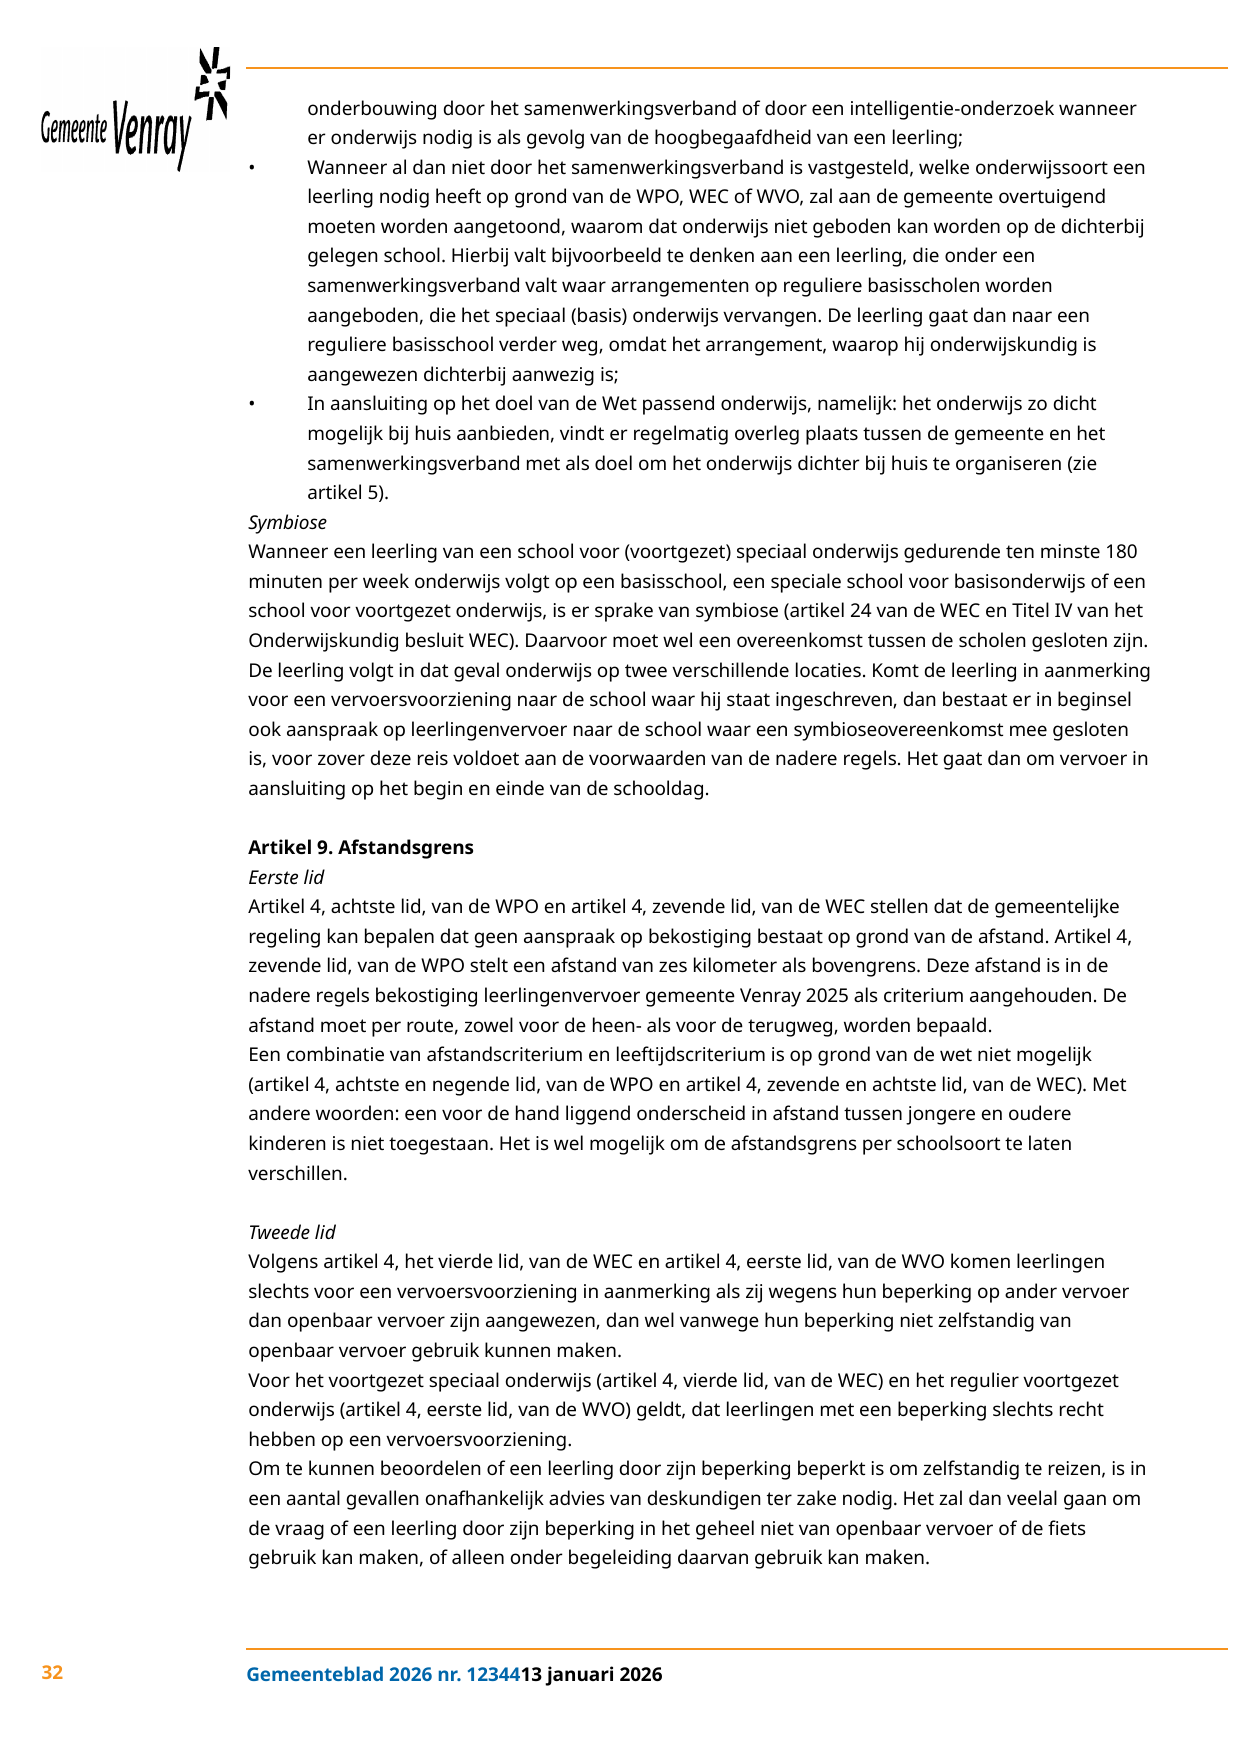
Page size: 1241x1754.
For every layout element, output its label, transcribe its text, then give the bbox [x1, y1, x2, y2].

text Om te kunnen beoordelen of een leerling door zijn beperking beperkt is om zelfstandig te reizen, is in een aantal gevallen onafhankelijk advies van deskundigen ter zake nodig. Het zal dan veelal gaan om de vraag of een leerling door zijn beperking in het geheel niet van openbaar vervoer of de fiets gebruik kan maken, of alleen onder begeleiding daarvan gebruik kan maken. [248, 1456, 1152, 1570]
list onderbouwing door het samenwerkingsverband of door een intelligentie-onderzoek wanneer er onderwijs nodig is als gevolg van de hoogbegaafdheid van een leerling; [248, 95, 1152, 150]
text Voor het voortgezet speciaal onderwijs (artikel 4, vierde lid, van de WEC) en het regulier voortgezet onderwijs (artikel 4, eerste lid, van de WVO) geldt, dat leerlingen met een beperking slechts recht hebben op een vervoersvoorziening. [248, 1367, 1152, 1452]
text Artikel 4, achtste lid, van de WPO en artikel 4, zevende lid, van de WEC stellen dat de gemeentelijke regeling kan bepalen dat geen aanspraak op bekostiging bestaat op grond van de afstand. Artikel 4, zevende lid, van de WPO stelt een afstand van zes kilometer als bovengrens. Deze afstand is in de nadere regels bekostiging leerlingenvervoer gemeente Venray 2025 als criterium aangehouden. De afstand moet per route, zowel voor de heen- als voor de terugweg, worden bepaald. [248, 893, 1152, 1038]
picture [41, 47, 231, 172]
text Een combinatie van afstandscriterium en leeftijdscriterium is op grond van de wet niet mogelijk (artikel 4, achtste en negende lid, van de WPO en artikel 4, zevende en achtste lid, van de WEC). Met andere woorden: een voor de hand liggend onderscheid in afstand tussen jongere en oudere kinderen is niet toegestaan. Het is wel mogelijk om de afstandsgrens per schoolsoort te laten verschillen. [248, 1041, 1152, 1186]
list In aansluiting op het doel van de Wet passend onderwijs, namelijk: het onderwijs zo dicht mogelijk bij huis aanbieden, vindt er regelmatig overleg plaats tussen de gemeente en het samenwerkingsverband met als doel om het onderwijs dichter bij huis te organiseren (zie artikel 5). [248, 391, 1152, 505]
text Tweede lid [248, 1219, 1152, 1245]
text Artikel 9. Afstandsgrens [248, 834, 1152, 860]
text Symbiose [248, 509, 1152, 535]
text Volgens artikel 4, het vierde lid, van de WEC en artikel 4, eerste lid, van de WVO komen leerlingen slechts voor een vervoersvoorziening in aanmerking als zij wegens hun beperking op ander vervoer dan openbaar vervoer zijn aangewezen, dan wel vanwege hun beperking niet zelfstandig van openbaar vervoer gebruik kunnen maken. [248, 1248, 1152, 1363]
text Wanneer een leerling van een school voor (voortgezet) speciaal onderwijs gedurende ten minste 180 minuten per week onderwijs volgt op een basisschool, een speciale school voor basisonderwijs of een school voor voortgezet onderwijs, is er sprake van symbiose (artikel 24 van de WEC en Titel IV van het Onderwijskundig besluit WEC). Daarvoor moet wel een overeenkomst tussen de scholen gesloten zijn. De leerling volgt in dat geval onderwijs op twee verschillende locaties. Komt de leerling in aanmerking voor een vervoersvoorziening naar de school waar hij staat ingeschreven, dan bestaat er in beginsel ook aanspraak op leerlingenvervoer naar de school waar een symbioseovereenkomst mee gesloten is, voor zover deze reis voldoet aan de voorwaarden van de nadere regels. Het gaat dan om vervoer in aansluiting op het begin en einde van de schooldag. [248, 538, 1152, 801]
list Wanneer al dan niet door het samenwerkingsverband is vastgesteld, welke onderwijssoort een leerling nodig heeft op grond van de WPO, WEC of WVO, zal aan de gemeente overtuigend moeten worden aangetoond, waarom dat onderwijs niet geboden kan worden op de dichterbij gelegen school. Hierbij valt bijvoorbeeld te denken aan een leerling, die onder een samenwerkingsverband valt waar arrangementen op reguliere basisscholen worden aangeboden, die het speciaal (basis) onderwijs vervangen. De leerling gaat dan naar een reguliere basisschool verder weg, omdat het arrangement, waarop hij onderwijskundig is aangewezen dichterbij aanwezig is; [248, 154, 1152, 387]
text Eerste lid [248, 864, 1152, 890]
